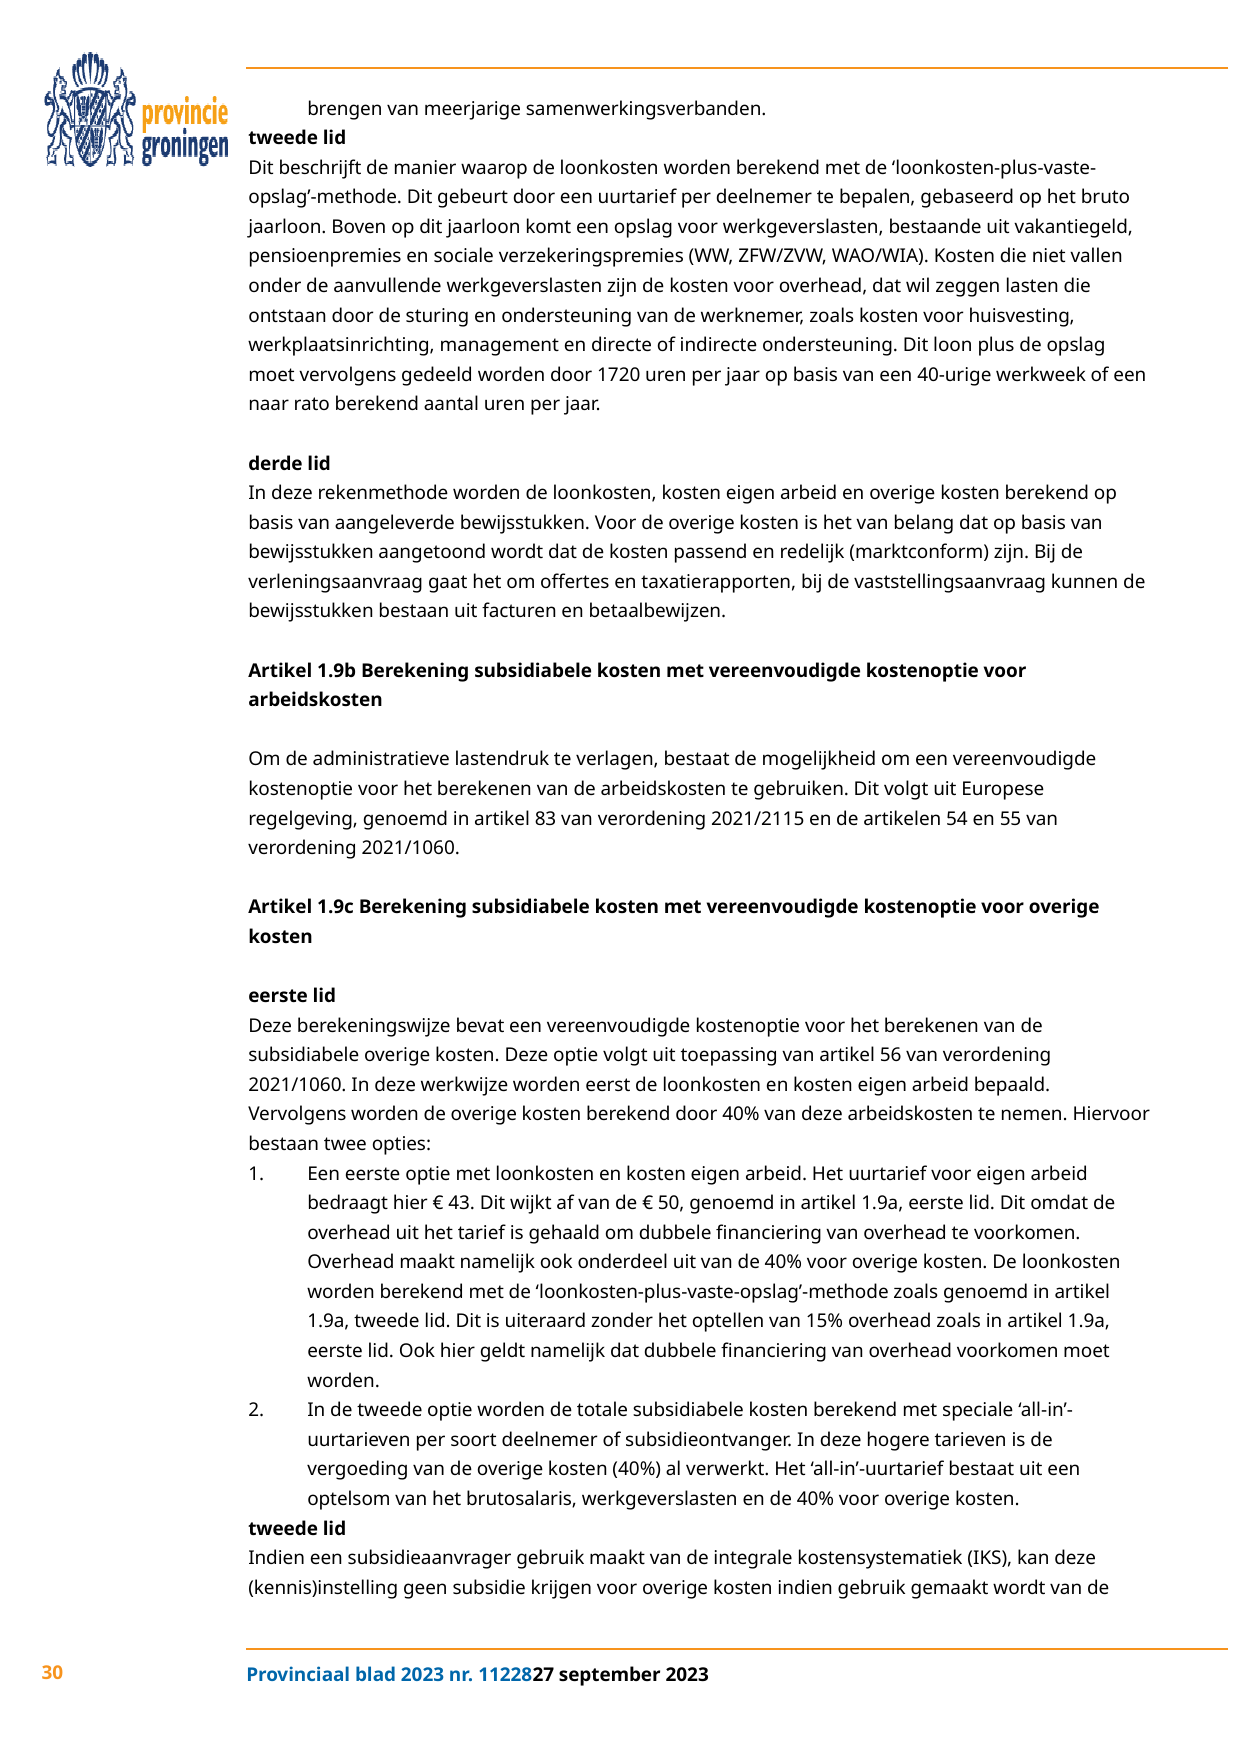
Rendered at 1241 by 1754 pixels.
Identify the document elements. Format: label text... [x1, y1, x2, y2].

text derde lid [248, 450, 1152, 476]
text Indien een subsidieaanvrager gebruik maakt van de integrale kostensystematiek (IKS), kan deze (kennis)instelling geen subsidie krijgen voor overige kosten indien gebruik gemaakt wordt van de [248, 1544, 1152, 1600]
text In deze rekenmethode worden de loonkosten, kosten eigen arbeid en overige kosten berekend op basis van aangeleverde bewijsstukken. Voor de overige kosten is het van belang dat op basis van bewijsstukken aangetoond wordt dat de kosten passend en redelijk (marktconform) zijn. Bij de verleningsaanvraag gaat het om offertes en taxatierapporten, bij de vaststellingsaanvraag kunnen de bewijsstukken bestaan uit facturen en betaalbewijzen. [248, 479, 1152, 623]
list In de tweede optie worden de totale subsidiabele kosten berekend met speciale ‘all-in’-uurtarieven per soort deelnemer of subsidieontvanger. In deze hogere tarieven is de vergoeding van de overige kosten (40%) al verwerkt. Het ‘all-in’-uurtarief bestaat uit een optelsom van het brutosalaris, werkgeverslasten en de 40% voor overige kosten. [248, 1396, 1152, 1511]
text Deze berekeningswijze bevat een vereenvoudigde kostenoptie voor het berekenen van de subsidiabele overige kosten. Deze optie volgt uit toepassing van artikel 56 van verordening 2021/1060. In deze werkwijze worden eerst de loonkosten en kosten eigen arbeid bepaald. Vervolgens worden de overige kosten berekend door 40% van deze arbeidskosten te nemen. Hiervoor bestaan twee opties: [248, 1012, 1152, 1156]
list Een eerste optie met loonkosten en kosten eigen arbeid. Het uurtarief voor eigen arbeid bedraagt hier € 43. Dit wijkt af van de € 50, genoemd in artikel 1.9a, eerste lid. Dit omdat de overhead uit het tarief is gehaald om dubbele financiering van overhead te voorkomen. Overhead maakt namelijk ook onderdeel uit van de 40% voor overige kosten. De loonkosten worden berekend met de ‘loonkosten-plus-vaste-opslag’-methode zoals genoemd in artikel 1.9a, tweede lid. Dit is uiteraard zonder het optellen van 15% overhead zoals in artikel 1.9a, eerste lid. Ook hier geldt namelijk dat dubbele financiering van overhead voorkomen moet worden. [248, 1160, 1152, 1393]
text tweede lid [248, 1515, 1152, 1541]
picture [41, 47, 231, 172]
text Artikel 1.9b Berekening subsidiabele kosten met vereenvoudigde kostenoptie voor arbeidskosten [248, 657, 1152, 712]
text Artikel 1.9c Berekening subsidiabele kosten met vereenvoudigde kostenoptie voor overige kosten [248, 893, 1152, 949]
text Om de administratieve lastendruk te verlagen, bestaat de mogelijkheid om een vereenvoudigde kostenoptie voor het berekenen van de arbeidskosten te gebruiken. Dit volgt uit Europese regelgeving, genoemd in artikel 83 van verordening 2021/2115 en de artikelen 54 en 55 van verordening 2021/1060. [248, 746, 1152, 860]
list brengen van meerjarige samenwerkingsverbanden. [248, 95, 1152, 121]
text tweede lid [248, 124, 1152, 150]
text eerste lid [248, 982, 1152, 1008]
text Dit beschrijft de manier waarop de loonkosten worden berekend met de ‘loonkosten-plus-vaste-opslag’-methode. Dit gebeurt door een uurtarief per deelnemer te bepalen, gebaseerd op het bruto jaarloon. Boven op dit jaarloon komt een opslag voor werkgeverslasten, bestaande uit vakantiegeld, pensioenpremies en sociale verzekeringspremies (WW, ZFW/ZVW, WAO/WIA). Kosten die niet vallen onder de aanvullende werkgeverslasten zijn de kosten voor overhead, dat wil zeggen lasten die ontstaan door de sturing en ondersteuning van de werknemer, zoals kosten voor huisvesting, werkplaatsinrichting, management en directe of indirecte ondersteuning. Dit loon plus de opslag moet vervolgens gedeeld worden door 1720 uren per jaar op basis van een 40-urige werkweek of een naar rato berekend aantal uren per jaar. [248, 154, 1152, 416]
